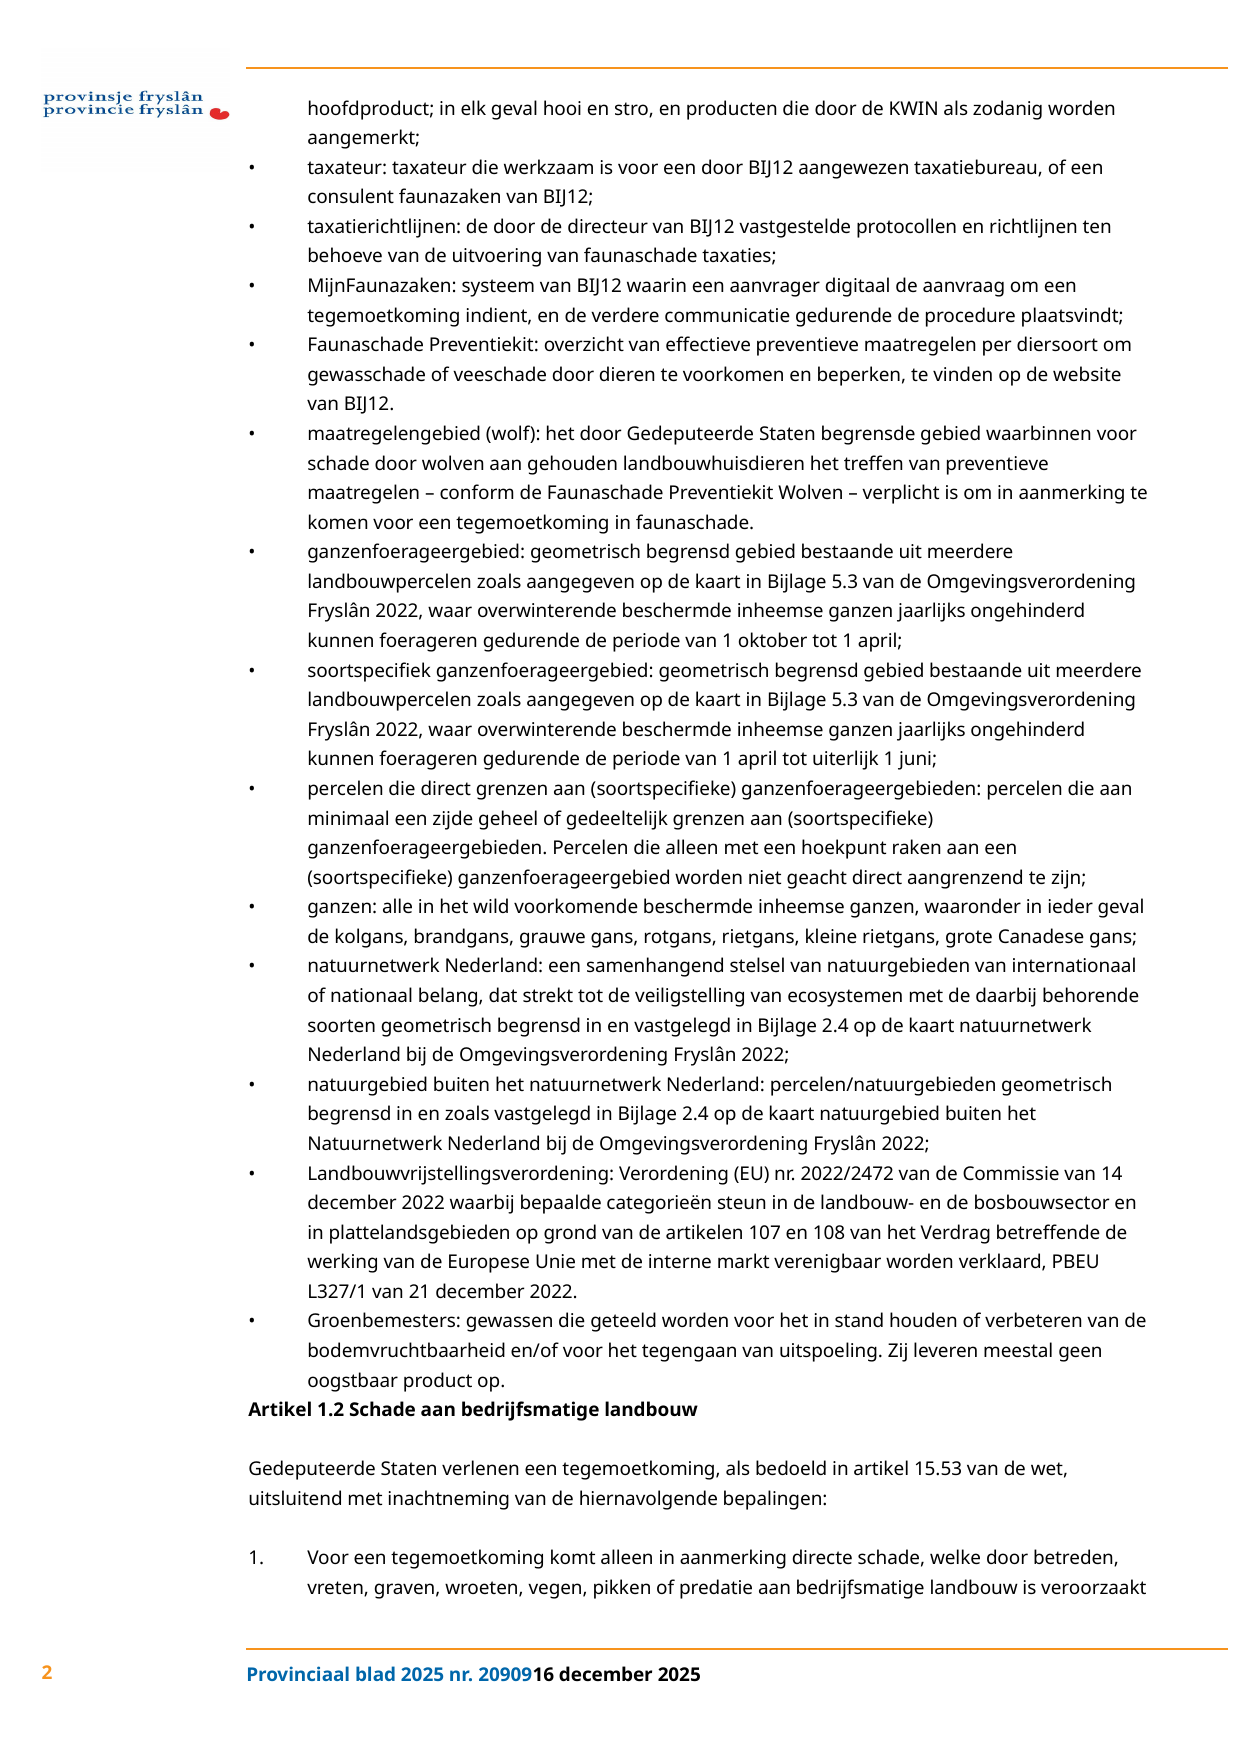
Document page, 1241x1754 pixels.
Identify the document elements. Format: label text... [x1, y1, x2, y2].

list Voor een tegemoetkoming komt alleen in aanmerking directe schade, welke door betreden, vreten, graven, wroeten, vegen, pikken of predatie aan bedrijfsmatige landbouw is veroorzaakt [248, 1544, 1152, 1600]
list taxateur: taxateur die werkzaam is voor een door BIJ12 aangewezen taxatiebureau, of een consulent faunazaken van BIJ12; [248, 154, 1152, 209]
list MijnFaunazaken: systeem van BIJ12 waarin een aanvrager digitaal de aanvraag om een tegemoetkoming indient, en de verdere communicatie gedurende de procedure plaatsvindt; [248, 272, 1152, 328]
list natuurgebied buiten het natuurnetwerk Nederland: percelen/natuurgebieden geometrisch begrensd in en zoals vastgelegd in Bijlage 2.4 op de kaart natuurgebied buiten het Natuurnetwerk Nederland bij de Omgevingsverordening Fryslân 2022; [248, 1071, 1152, 1156]
list Landbouwvrijstellingsverordening: Verordening (EU) nr. 2022/2472 van de Commissie van 14 december 2022 waarbij bepaalde categorieën steun in de landbouw- en de bosbouwsector en in plattelandsgebieden op grond van de artikelen 107 en 108 van het Verdrag betreffende de werking van de Europese Unie met de interne markt verenigbaar worden verklaard, PBEU L327/1 van 21 december 2022. [248, 1160, 1152, 1304]
list Groenbemesters: gewassen die geteeld worden voor het in stand houden of verbeteren van de bodemvruchtbaarheid en/of voor het tegengaan van uitspoeling. Zij leveren meestal geen oogstbaar product op. [248, 1308, 1152, 1393]
list hoofdproduct; in elk geval hooi en stro, en producten die door de KWIN als zodanig worden aangemerkt; [248, 95, 1152, 150]
list ganzenfoerageergebied: geometrisch begrensd gebied bestaande uit meerdere landbouwpercelen zoals aangegeven op de kaart in Bijlage 5.3 van de Omgevingsverordening Fryslân 2022, waar overwinterende beschermde inheemse ganzen jaarlijks ongehinderd kunnen foerageren gedurende de periode van 1 oktober tot 1 april; [248, 538, 1152, 653]
text Gedeputeerde Staten verlenen een tegemoetkoming, als bedoeld in artikel 15.53 van de wet, uitsluitend met inachtneming van de hiernavolgende bepalingen: [248, 1456, 1152, 1511]
list taxatierichtlijnen: de door de directeur van BIJ12 vastgestelde protocollen en richtlijnen ten behoeve van de uitvoering van faunaschade taxaties; [248, 213, 1152, 268]
list percelen die direct grenzen aan (soortspecifieke) ganzenfoerageergebieden: percelen die aan minimaal een zijde geheel of gedeeltelijk grenzen aan (soortspecifieke) ganzenfoerageergebieden. Percelen die alleen met een hoekpunt raken aan een (soortspecifieke) ganzenfoerageergebied worden niet geacht direct aangrenzend te zijn; [248, 775, 1152, 890]
list ganzen: alle in het wild voorkomende beschermde inheemse ganzen, waaronder in ieder geval de kolgans, brandgans, grauwe gans, rotgans, rietgans, kleine rietgans, grote Canadese gans; [248, 893, 1152, 949]
list Faunaschade Preventiekit: overzicht van effectieve preventieve maatregelen per diersoort om gewasschade of veeschade door dieren te voorkomen en beperken, te vinden op de website van BIJ12. [248, 331, 1152, 416]
list soortspecifiek ganzenfoerageergebied: geometrisch begrensd gebied bestaande uit meerdere landbouwpercelen zoals aangegeven op de kaart in Bijlage 5.3 van de Omgevingsverordening Fryslân 2022, waar overwinterende beschermde inheemse ganzen jaarlijks ongehinderd kunnen foerageren gedurende de periode van 1 april tot uiterlijk 1 juni; [248, 657, 1152, 771]
list maatregelengebied (wolf): het door Gedeputeerde Staten begrensde gebied waarbinnen voor schade door wolven aan gehouden landbouwhuisdieren het treffen van preventieve maatregelen – conform de Faunaschade Preventiekit Wolven – verplicht is om in aanmerking te komen voor een tegemoetkoming in faunaschade. [248, 420, 1152, 535]
text Artikel 1.2 Schade aan bedrijfsmatige landbouw [248, 1396, 1152, 1422]
picture [41, 47, 231, 172]
list natuurnetwerk Nederland: een samenhangend stelsel van natuurgebieden van internationaal of nationaal belang, dat strekt tot de veiligstelling van ecosystemen met de daarbij behorende soorten geometrisch begrensd in en vastgelegd in Bijlage 2.4 op de kaart natuurnetwerk Nederland bij de Omgevingsverordening Fryslân 2022; [248, 953, 1152, 1067]
